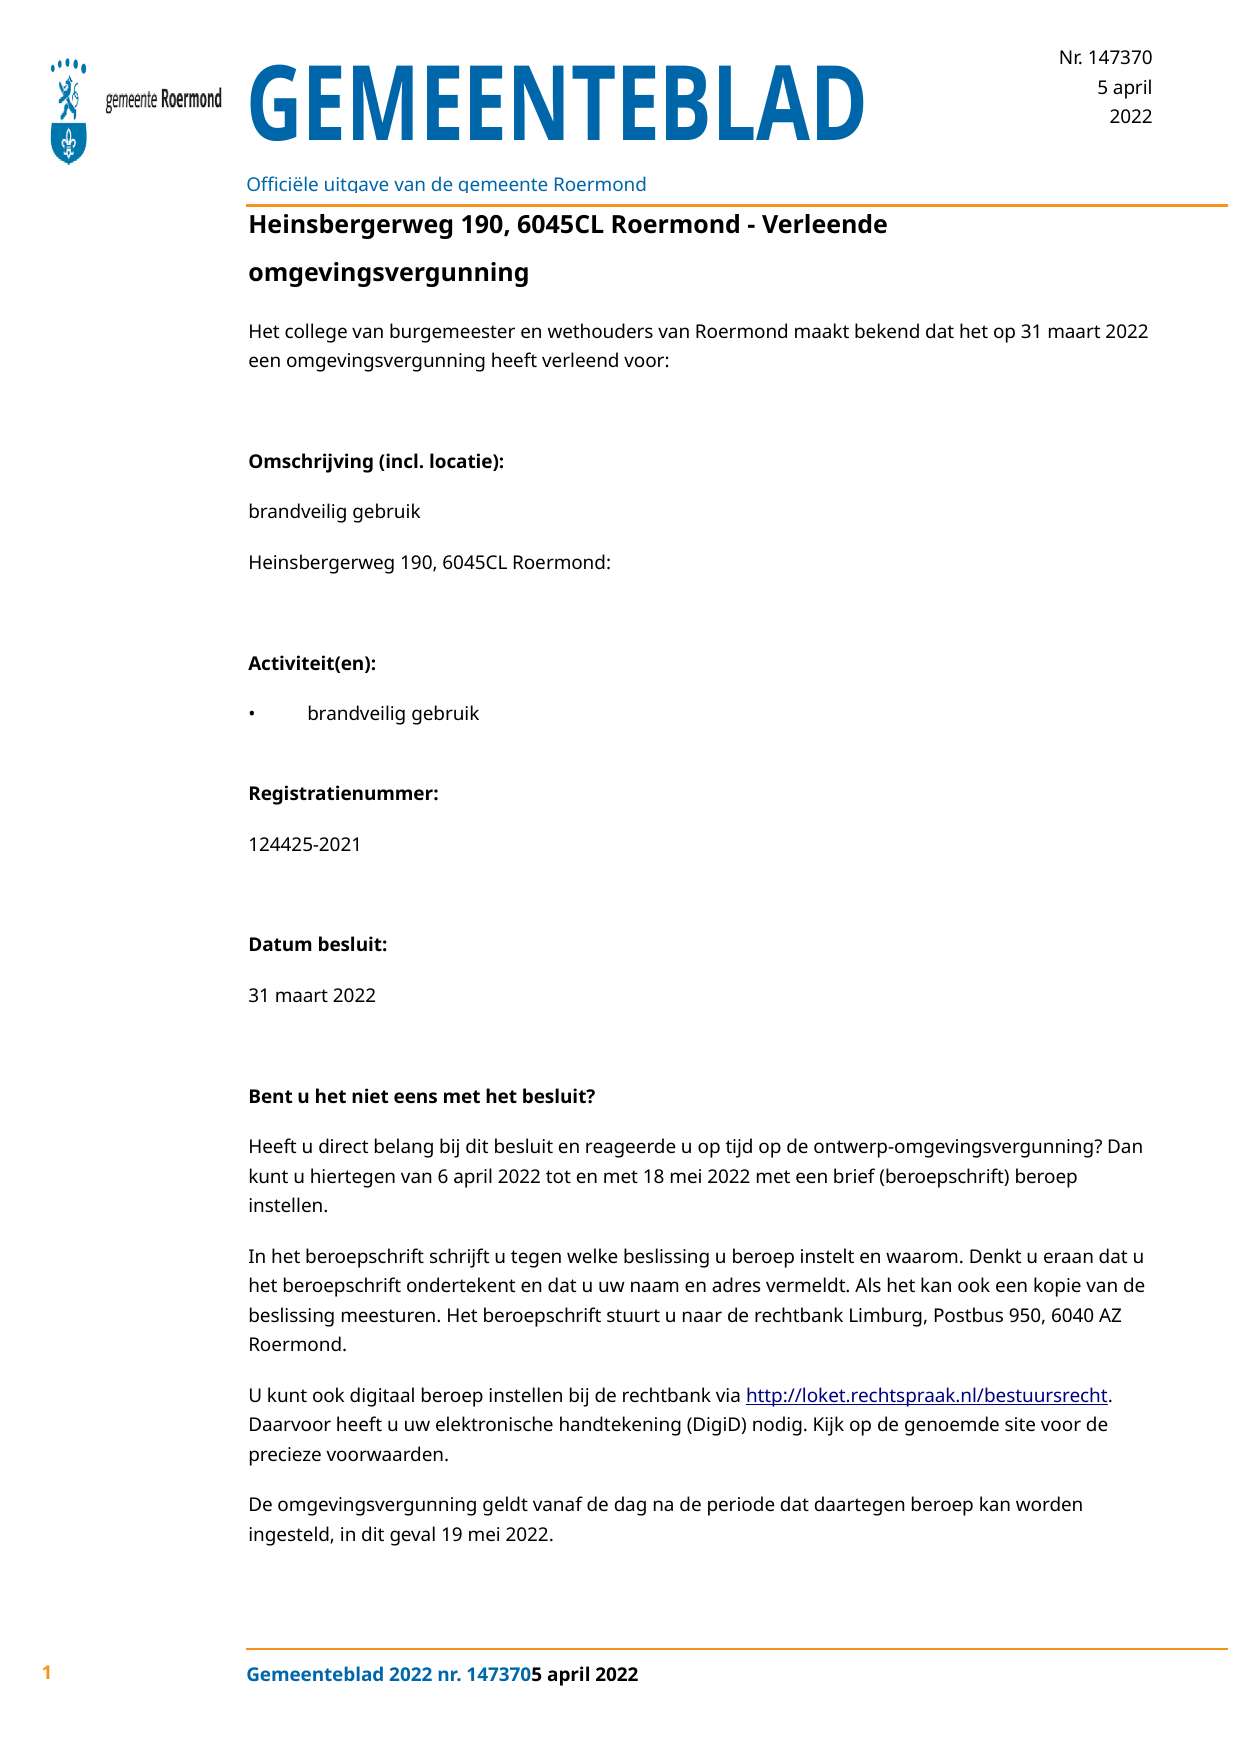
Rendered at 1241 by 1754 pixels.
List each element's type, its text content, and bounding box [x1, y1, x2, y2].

text Heinsbergerweg 190, 6045CL Roermond: [248, 549, 1152, 575]
text De omgevingsvergunning geldt vanaf de dag na de periode dat daartegen beroep kan worden ingesteld, in dit geval 19 mei 2022. [248, 1492, 1152, 1547]
text Registratienummer: [248, 780, 1152, 806]
list brandveilig gebruik [248, 700, 1152, 726]
text In het beroepschrift schrijft u tegen welke beslissing u beroep instelt en waarom. Denkt u eraan dat u het beroepschrift ondertekent en dat u uw naam en adres vermeldt. Als het kan ook een kopie van de beslissing meesturen. Het beroepschrift stuurt u naar de rechtbank Limburg, Postbus 950, 6040 AZ Roermond. [248, 1243, 1152, 1357]
text Omschrijving (incl. locatie): [248, 448, 1152, 474]
picture [41, 47, 231, 172]
text Bent u het niet eens met het besluit? [248, 1083, 1152, 1109]
text Heinsbergerweg 190, 6045CL Roermond - Verleende omgevingsvergunning [248, 207, 1152, 288]
text Datum besluit: [248, 932, 1152, 957]
text Het college van burgemeester en wethouders van Roermond maakt bekend dat het op 31 maart 2022 een omgevingsvergunning heeft verleend voor: [248, 318, 1152, 373]
text 124425-2021 [248, 831, 1152, 857]
text Heeft u direct belang bij dit besluit en reageerde u op tijd op de ontwerp-omgevingsvergunning? Dan kunt u hiertegen van 6 april 2022 tot en met 18 mei 2022 met een brief (beroepschrift) beroep instellen. [248, 1133, 1152, 1218]
text U kunt ook digitaal beroep instellen bij de rechtbank via http://loket.rechtspraak.nl/bestuursrecht. Daarvoor heeft u uw elektronische handtekening (DigiD) nodig. Kijk op de genoemde site voor de precieze voorwaarden. [248, 1382, 1152, 1467]
text brandveilig gebruik [248, 499, 1152, 524]
text Activiteit(en): [248, 650, 1152, 676]
text 31 maart 2022 [248, 982, 1152, 1008]
